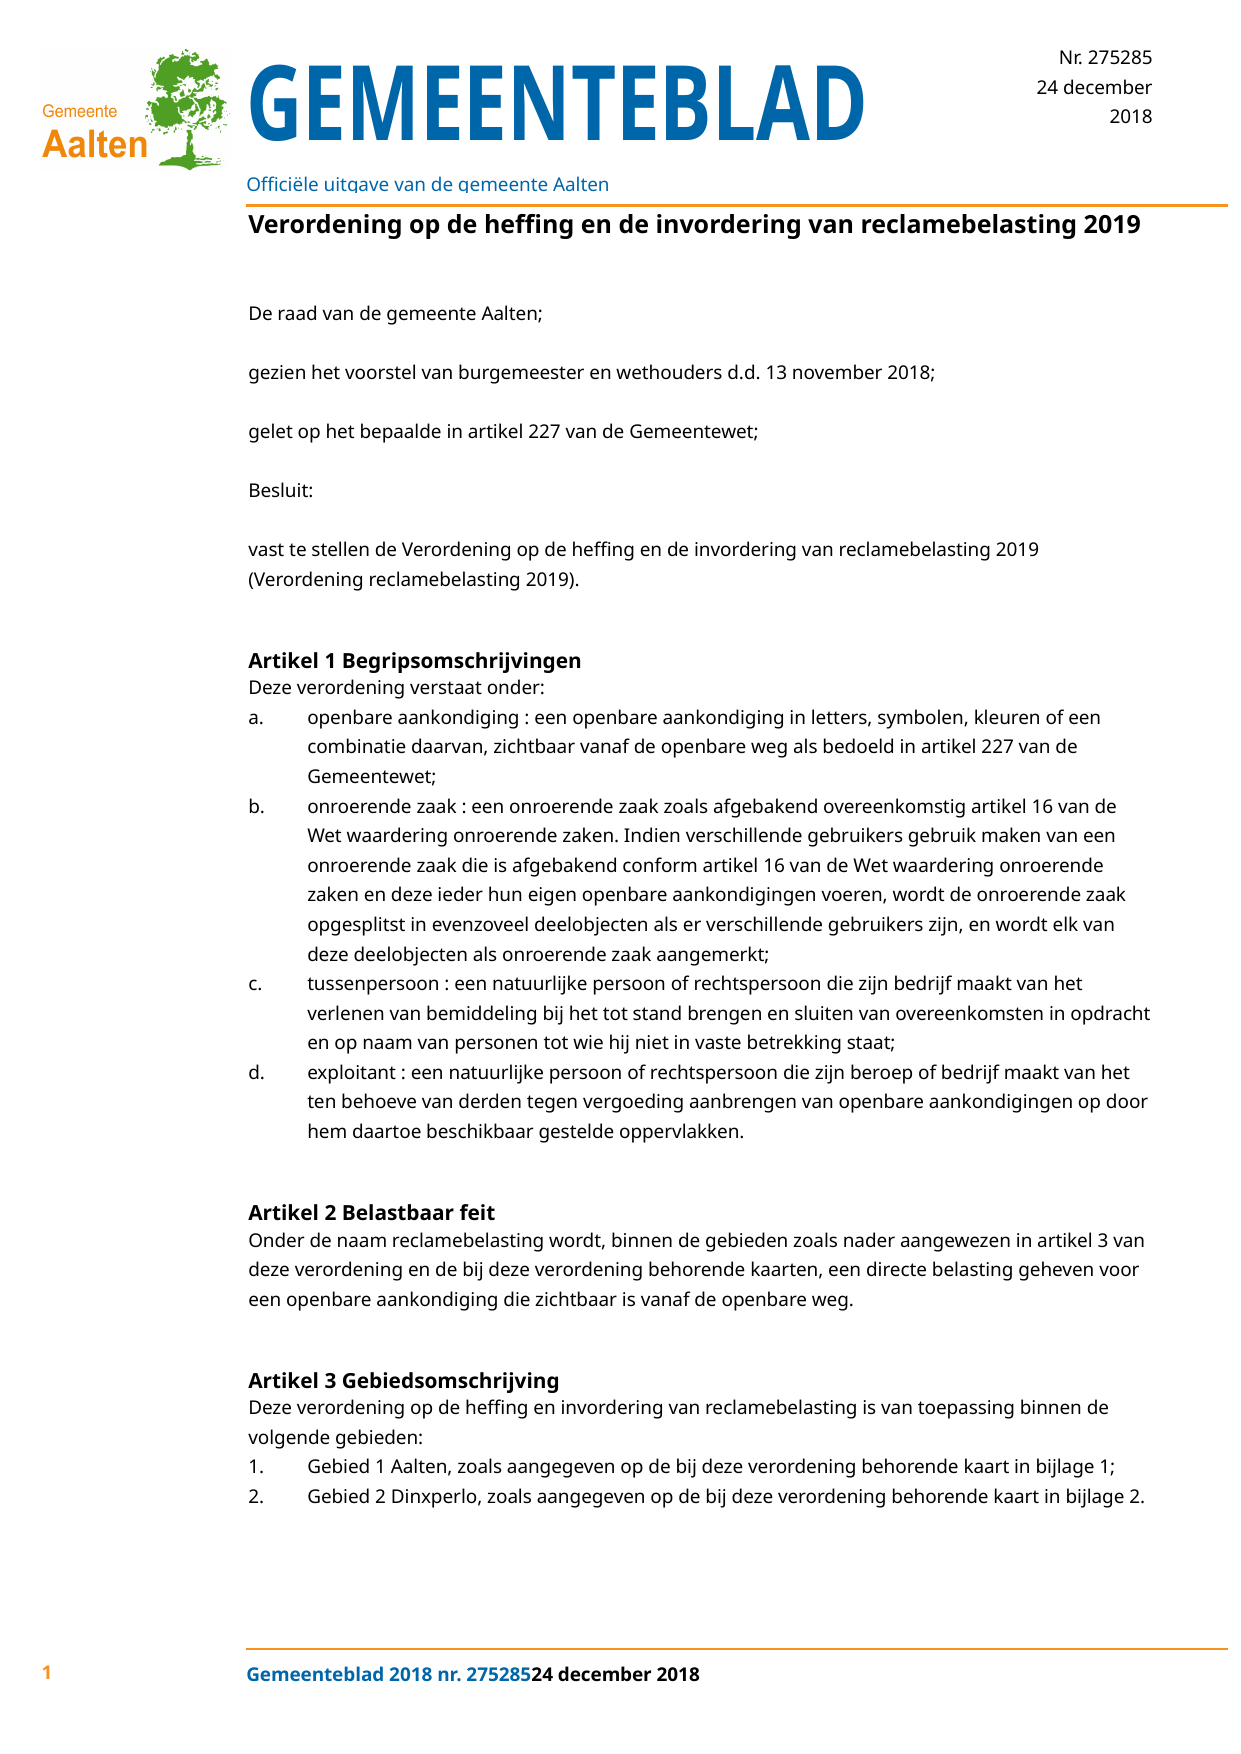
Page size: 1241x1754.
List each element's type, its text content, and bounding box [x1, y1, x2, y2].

list Gebied 2 Dinxperlo, zoals aangegeven op de bij deze verordening behorende kaart in bijlage 2. [248, 1483, 1152, 1509]
text (Verordening reclamebelasting 2019). [248, 566, 1152, 592]
list tussenpersoon : een natuurlijke persoon of rechtspersoon die zijn bedrijf maakt van het verlenen van bemiddeling bij het tot stand brengen en sluiten van overeenkomsten in opdracht en op naam van personen tot wie hij niet in vaste betrekking staat; [248, 970, 1152, 1055]
picture [41, 47, 231, 172]
text Deze verordening verstaat onder: [248, 674, 1152, 700]
text gezien het voorstel van burgemeester en wethouders d.d. 13 november 2018; [248, 359, 1152, 385]
text gelet op het bepaalde in artikel 227 van de Gemeentewet; [248, 418, 1152, 444]
text Besluit: [248, 477, 1152, 503]
list onroerende zaak : een onroerende zaak zoals afgebakend overeenkomstig artikel 16 van de Wet waardering onroerende zaken. Indien verschillende gebruikers gebruik maken van een onroerende zaak die is afgebakend conform artikel 16 van de Wet waardering onroerende zaken en deze ieder hun eigen openbare aankondigingen voeren, wordt de onroerende zaak opgesplitst in evenzoveel deelobjecten als er verschillende gebruikers zijn, en wordt elk van deze deelobjecten als onroerende zaak aangemerkt; [248, 793, 1152, 967]
list exploitant : een natuurlijke persoon of rechtspersoon die zijn beroep of bedrijf maakt van het ten behoeve van derden tegen vergoeding aanbrengen van openbare aankondigingen op door hem daartoe beschikbaar gestelde oppervlakken. [248, 1059, 1152, 1144]
text Verordening op de heffing en de invordering van reclamebelasting 2019 [248, 207, 1152, 241]
text De raad van de gemeente Aalten; [248, 300, 1152, 326]
text Artikel 3 Gebiedsomschrijving [248, 1366, 1152, 1394]
text Deze verordening op de heffing en invordering van reclamebelasting is van toepassing binnen de volgende gebieden: [248, 1394, 1152, 1450]
list openbare aankondiging : een openbare aankondiging in letters, symbolen, kleuren of een combinatie daarvan, zichtbaar vanaf de openbare weg als bedoeld in artikel 227 van de Gemeentewet; [248, 704, 1152, 789]
text Artikel 1 Begripsomschrijvingen [248, 646, 1152, 674]
text Artikel 2 Belastbaar feit [248, 1198, 1152, 1227]
text vast te stellen de Verordening op de heffing en de invordering van reclamebelasting 2019 [248, 537, 1152, 562]
list Gebied 1 Aalten, zoals aangegeven op de bij deze verordening behorende kaart in bijlage 1; [248, 1453, 1152, 1479]
text Onder de naam reclamebelasting wordt, binnen de gebieden zoals nader aangewezen in artikel 3 van deze verordening en de bij deze verordening behorende kaarten, een directe belasting geheven voor een openbare aankondiging die zichtbaar is vanaf de openbare weg. [248, 1227, 1152, 1312]
